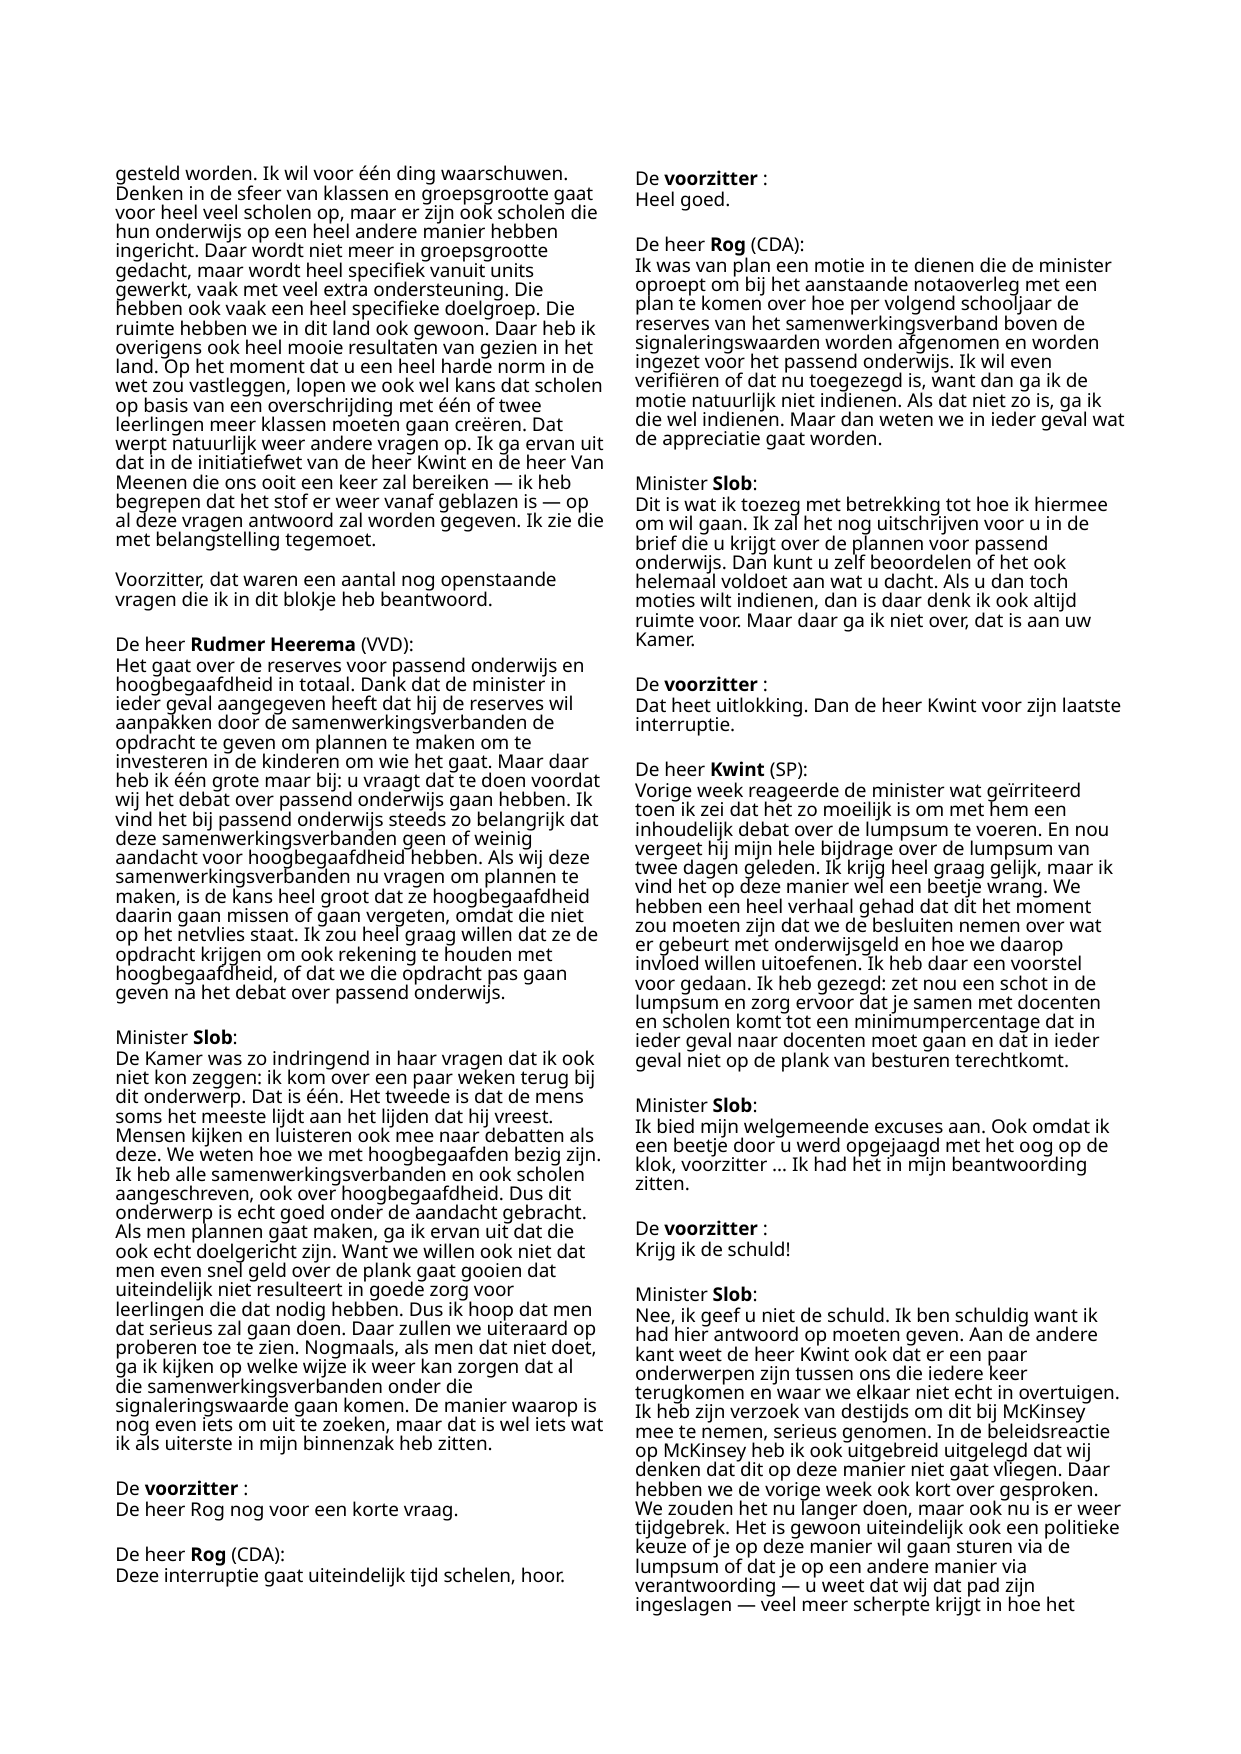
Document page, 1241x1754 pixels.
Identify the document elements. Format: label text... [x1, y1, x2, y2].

text Heel goed. [635, 191, 1125, 210]
text De Kamer was zo indringend in haar vragen dat ik ook niet kon zeggen: ik kom over een paar weken terug bij dit onderwerp. Dat is één. Het tweede is dat de mens soms het meeste lijdt aan het lijden dat hij vreest. Mensen kijken en luisteren ook mee naar debatten als deze. We weten hoe we met hoogbegaafden bezig zijn. Ik heb alle samenwerkingsverbanden en ook scholen aangeschreven, ook over hoogbegaafdheid. Dus dit onderwerp is echt goed onder de aandacht gebracht. Als men plannen gaat maken, ga ik ervan uit dat die ook echt doelgericht zijn. Want we willen ook niet dat men even snel geld over de plank gaat gooien dat uiteindelijk niet resulteert in goede zorg voor leerlingen die dat nodig hebben. Dus ik hoop dat men dat serieus zal gaan doen. Daar zullen we uiteraard op proberen toe te zien. Nogmaals, als men dat niet doet, ga ik kijken op welke wijze ik weer kan zorgen dat al die samenwerkingsverbanden onder die signaleringswaarde gaan komen. De manier waarop is nog even iets om uit te zoeken, maar dat is wel iets wat ik als uiterste in mijn binnenzak heb zitten. [115, 1050, 605, 1455]
text Minister Slob: [635, 1281, 1125, 1307]
text De heer Rog (CDA): [635, 231, 1125, 257]
text Dat heet uitlokking. Dan de heer Kwint voor zijn laatste interruptie. [635, 697, 1125, 735]
text Deze interruptie gaat uiteindelijk tijd schelen, hoor. [115, 1567, 605, 1586]
text Minister Slob: [635, 470, 1125, 496]
text Dit is wat ik toezeg met betrekking tot hoe ik hiermee om wil gaan. Ik zal het nog uitschrijven voor u in de brief die u krijgt over de plannen voor passend onderwijs. Dan kunt u zelf beoordelen of het ook helemaal voldoet aan wat u dacht. Als u dan toch moties wilt indienen, dan is daar denk ik ook altijd ruimte voor. Maar daar ga ik niet over, dat is aan uw Kamer. [635, 496, 1125, 650]
text Nee, ik geef u niet de schuld. Ik ben schuldig want ik had hier antwoord op moeten geven. Aan de andere kant weet de heer Kwint ook dat er een paar onderwerpen zijn tussen ons die iedere keer terugkomen en waar we elkaar niet echt in overtuigen. Ik heb zijn verzoek van destijds om dit bij McKinsey mee te nemen, serieus genomen. In de beleidsreactie op McKinsey heb ik ook uitgebreid uitgelegd dat wij denken dat dit op deze manier niet gaat vliegen. Daar hebben we de vorige week ook kort over gesproken. We zouden het nu langer doen, maar ook nu is er weer tijdgebrek. Het is gewoon uiteindelijk ook een politieke keuze of je op deze manier wil gaan sturen via de lumpsum of dat je op een andere manier via verantwoording — u weet dat wij dat pad zijn ingeslagen — veel meer scherpte krijgt in hoe het [635, 1307, 1125, 1615]
text De heer Rog (CDA): [115, 1541, 605, 1567]
text Het gaat over de reserves voor passend onderwijs en hoogbegaafdheid in totaal. Dank dat de minister in ieder geval aangegeven heeft dat hij de reserves wil aanpakken door de samenwerkingsverbanden de opdracht te geven om plannen te maken om te investeren in de kinderen om wie het gaat. Maar daar heb ik één grote maar bij: u vraagt dat te doen voordat wij het debat over passend onderwijs gaan hebben. Ik vind het bij passend onderwijs steeds zo belangrijk dat deze samenwerkingsverbanden geen of weinig aandacht voor hoogbegaafdheid hebben. Als wij deze samenwerkingsverbanden nu vragen om plannen te maken, is de kans heel groot dat ze hoogbegaafdheid daarin gaan missen of gaan vergeten, omdat die niet op het netvlies staat. Ik zou heel graag willen dat ze de opdracht krijgen om ook rekening te houden met hoogbegaafdheid, of dat we die opdracht pas gaan geven na het debat over passend onderwijs. [115, 657, 605, 1003]
text De heer Rog nog voor een korte vraag. [115, 1501, 605, 1521]
text Minister Slob: [635, 1092, 1125, 1118]
text Minister Slob: [115, 1024, 605, 1050]
text Voorzitter, dat waren een aantal nog openstaande vragen die ik in dit blokje heb beantwoord. [115, 571, 605, 610]
text Ik bied mijn welgemeende excuses aan. Ook omdat ik een beetje door u werd opgejaagd met het oog op de klok, voorzitter … Ik had het in mijn beantwoording zitten. [635, 1118, 1125, 1195]
text Vorige week reageerde de minister wat geïrriteerd toen ik zei dat het zo moeilijk is om met hem een inhoudelijk debat over de lumpsum te voeren. En nou vergeet hij mijn hele bijdrage over de lumpsum van twee dagen geleden. Ik krijg heel graag gelijk, maar ik vind het op deze manier wel een beetje wrang. We hebben een heel verhaal gehad dat dit het moment zou moeten zijn dat we de besluiten nemen over wat er gebeurt met onderwijsgeld en hoe we daarop invloed willen uitoefenen. Ik heb daar een voorstel voor gedaan. Ik heb gezegd: zet nou een schot in de lumpsum en zorg ervoor dat je samen met docenten en scholen komt tot een minimumpercentage dat in ieder geval naar docenten moet gaan en dat in ieder geval niet op de plank van besturen terechtkomt. [635, 782, 1125, 1071]
text De voorzitter : [635, 671, 1125, 697]
text Krijg ik de schuld! [635, 1241, 1125, 1261]
text gesteld worden. Ik wil voor één ding waarschuwen. Denken in de sfeer van klassen en groepsgrootte gaat voor heel veel scholen op, maar er zijn ook scholen die hun onderwijs op een heel andere manier hebben ingericht. Daar wordt niet meer in groepsgrootte gedacht, maar wordt heel specifiek vanuit units gewerkt, vaak met veel extra ondersteuning. Die hebben ook vaak een heel specifieke doelgroep. Die ruimte hebben we in dit land ook gewoon. Daar heb ik overigens ook heel mooie resultaten van gezien in het land. Op het moment dat u een heel harde norm in de wet zou vastleggen, lopen we ook wel kans dat scholen op basis van een overschrijding met één of twee leerlingen meer klassen moeten gaan creëren. Dat werpt natuurlijk weer andere vragen op. Ik ga ervan uit dat in de initiatiefwet van de heer Kwint en de heer Van Meenen die ons ooit een keer zal bereiken — ik heb begrepen dat het stof er weer vanaf geblazen is — op al deze vragen antwoord zal worden gegeven. Ik zie die met belangstelling tegemoet. [115, 165, 605, 551]
text De voorzitter : [635, 1216, 1125, 1241]
text Ik was van plan een motie in te dienen die de minister oproept om bij het aanstaande notaoverleg met een plan te komen over hoe per volgend schooljaar de reserves van het samenwerkingsverband boven de signaleringswaarden worden afgenomen en worden ingezet voor het passend onderwijs. Ik wil even verifiëren of dat nu toegezegd is, want dan ga ik de motie natuurlijk niet indienen. Als dat niet zo is, ga ik die wel indienen. Maar dan weten we in ieder geval wat de appreciatie gaat worden. [635, 257, 1125, 449]
text De voorzitter : [635, 165, 1125, 191]
text De heer Rudmer Heerema (VVD): [115, 631, 605, 657]
text De heer Kwint (SP): [635, 756, 1125, 782]
text De voorzitter : [115, 1476, 605, 1501]
